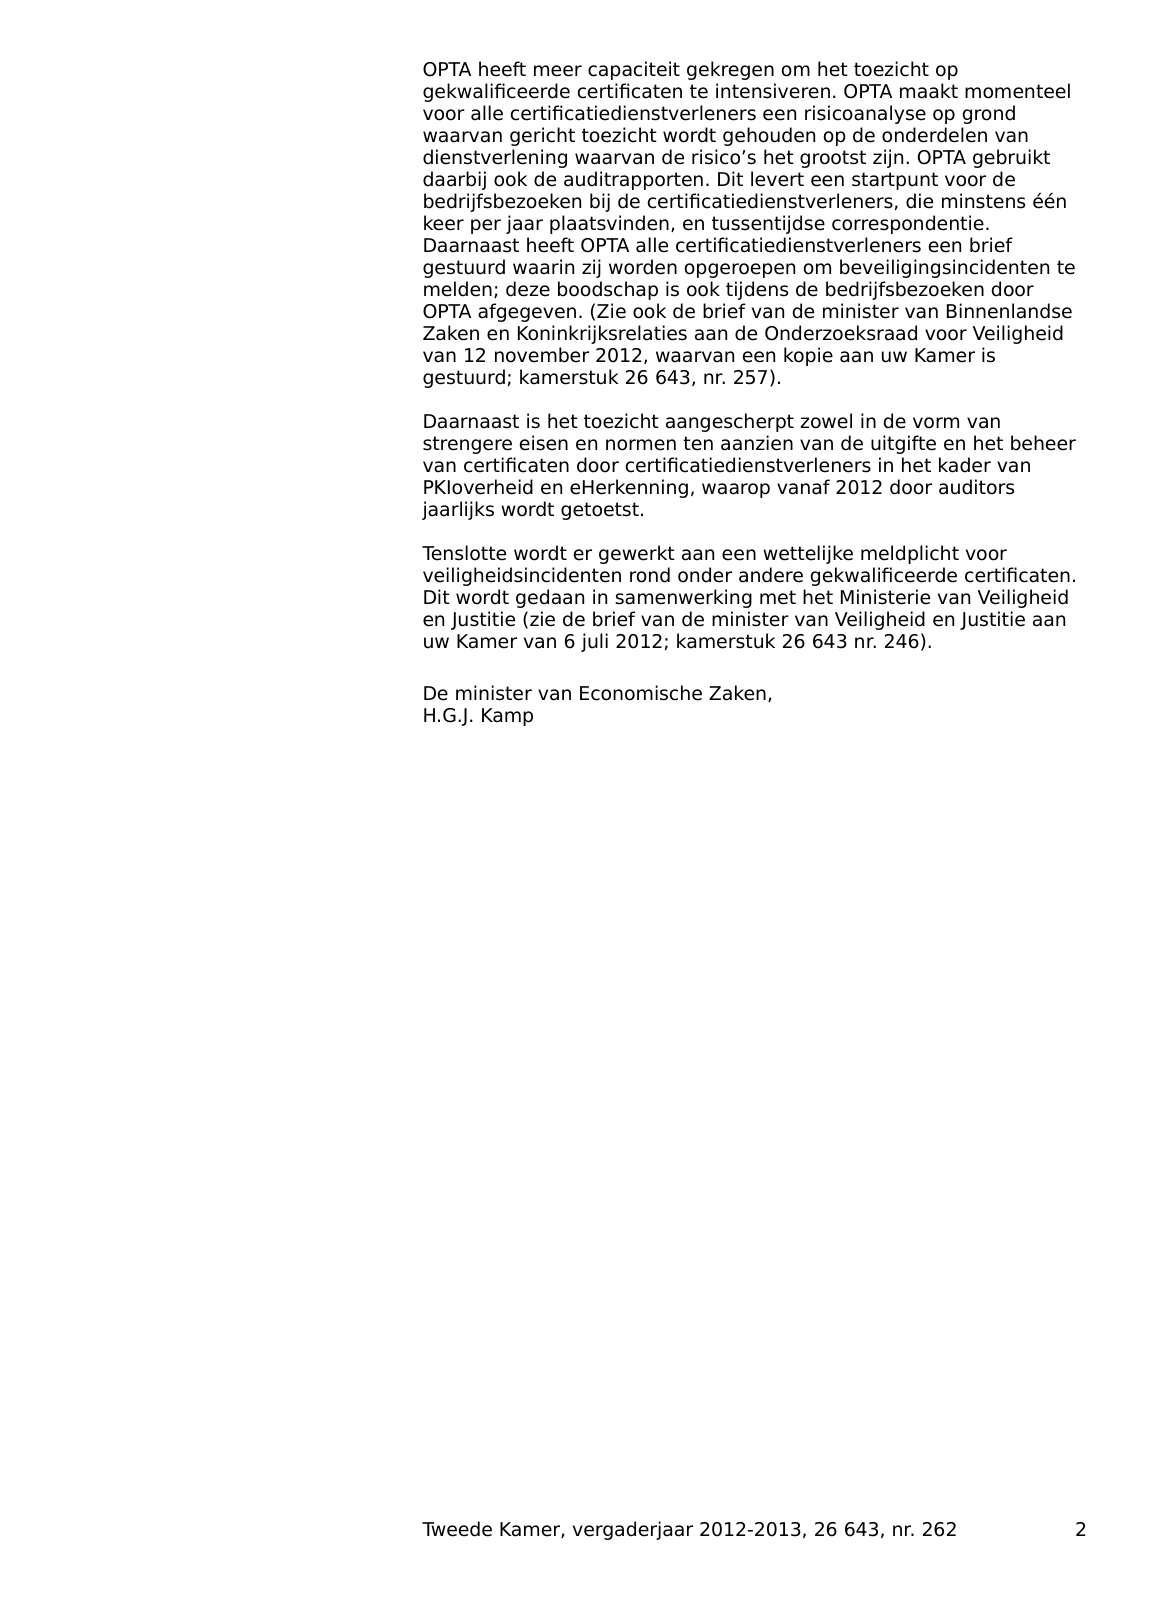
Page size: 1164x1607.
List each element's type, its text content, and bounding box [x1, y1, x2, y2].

text Daarnaast is het toezicht aangescherpt zowel in de vorm van strengere eisen en normen ten aanzien van de uitgifte en het beheer van certificaten door certificatiedienstverleners in het kader van PKIoverheid en eHerkenning, waarop vanaf 2012 door auditors jaarlijks wordt getoetst. [422, 411, 1087, 521]
text OPTA heeft meer capaciteit gekregen om het toezicht op gekwalificeerde certificaten te intensiveren. OPTA maakt momenteel voor alle certificatiedienstverleners een risicoanalyse op grond waarvan gericht toezicht wordt gehouden op de onderdelen van dienstverlening waarvan de risico’s het grootst zijn. OPTA gebruikt daarbij ook de auditrapporten. Dit levert een startpunt voor de bedrijfsbezoeken bij de certificatiedienstverleners, die minstens één keer per jaar plaatsvinden, en tussentijdse correspondentie. Daarnaast heeft OPTA alle certificatiedienstverleners een brief gestuurd waarin zij worden opgeroepen om beveiligingsincidenten te melden; deze boodschap is ook tijdens de bedrijfsbezoeken door OPTA afgegeven. (Zie ook de brief van de minister van Binnenlandse Zaken en Koninkrijksrelaties aan de Onderzoeksraad voor Veiligheid van 12 november 2012, waarvan een kopie aan uw Kamer is gestuurd; kamerstuk 26 643, nr. 257). [422, 59, 1087, 389]
text Tenslotte wordt er gewerkt aan een wettelijke meldplicht voor veiligheidsincidenten rond onder andere gekwalificeerde certificaten. Dit wordt gedaan in samenwerking met het Ministerie van Veiligheid en Justitie (zie de brief van de minister van Veiligheid en Justitie aan uw Kamer van 6 juli 2012; kamerstuk 26 643 nr. 246). [422, 543, 1087, 653]
text De minister van Economische Zaken, H.G.J. Kamp [422, 683, 1087, 727]
